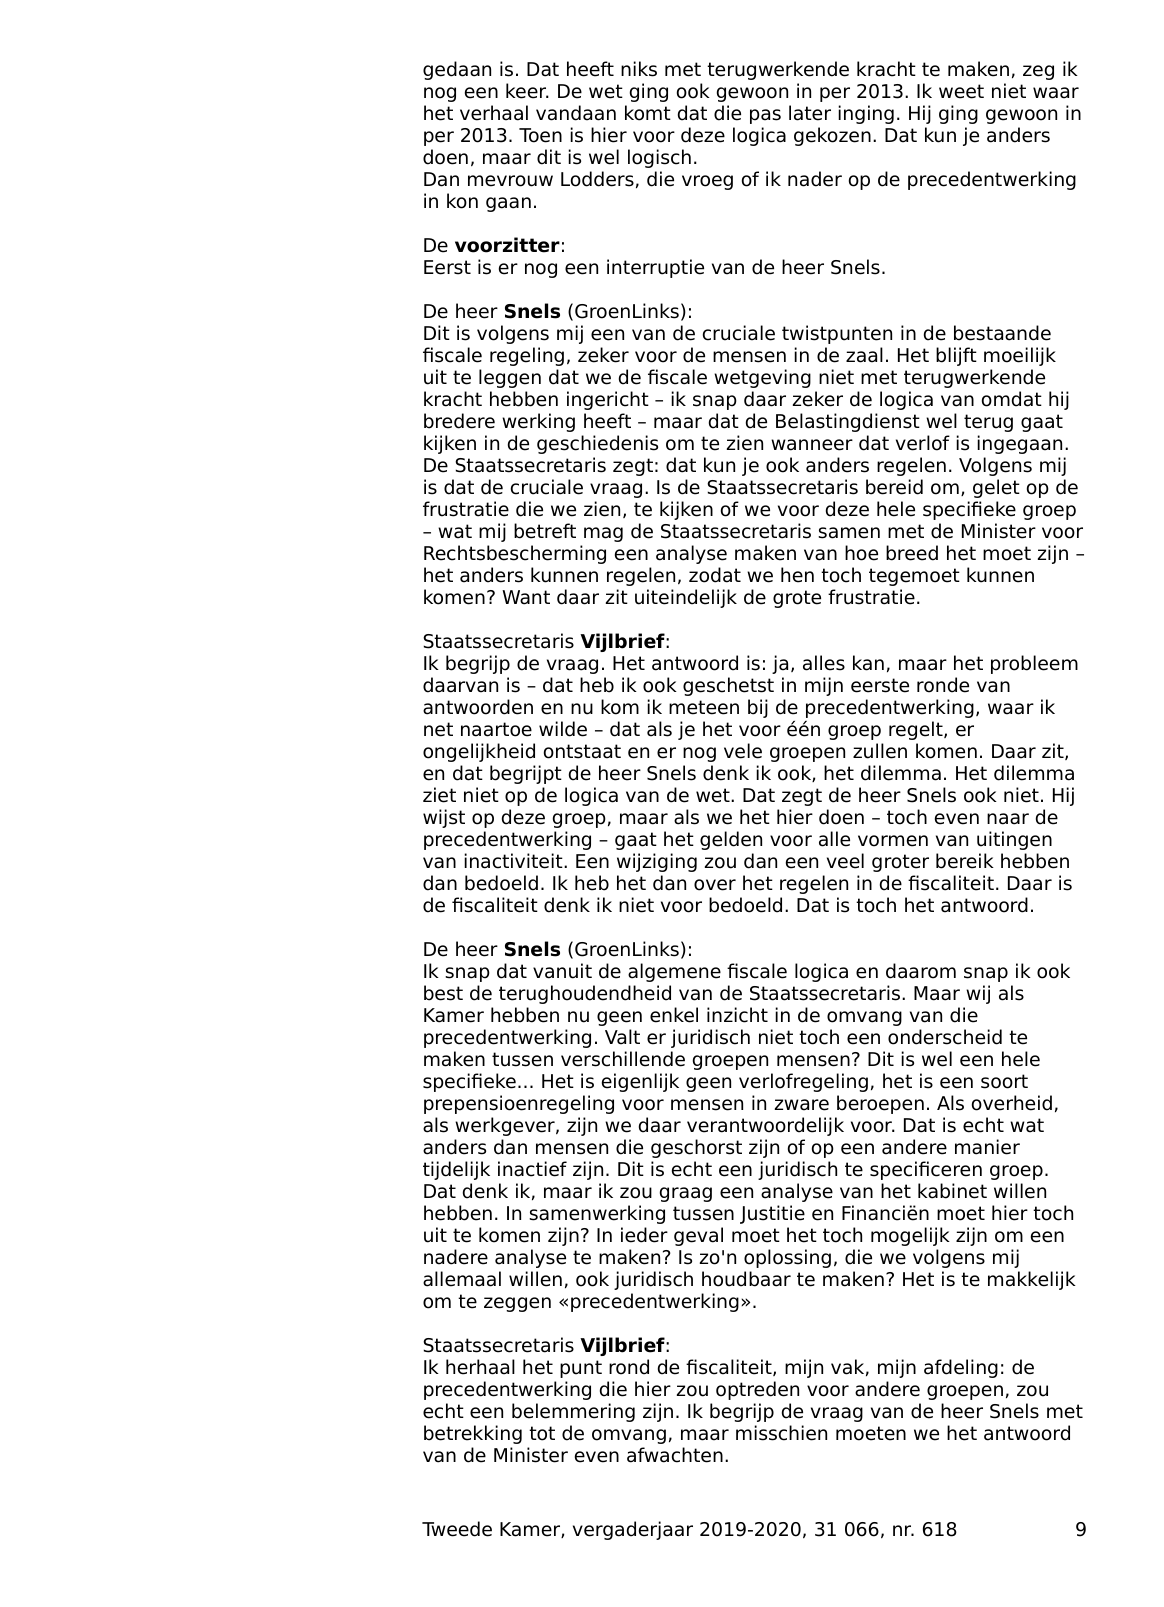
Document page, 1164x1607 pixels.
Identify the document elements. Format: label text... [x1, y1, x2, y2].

text Staatssecretaris Vijlbrief: [422, 631, 1087, 653]
text Staatssecretaris Vijlbrief: [422, 1335, 1087, 1357]
text De heer Snels (GroenLinks): [422, 301, 1087, 323]
text De voorzitter: [422, 235, 1087, 257]
text Dit is volgens mij een van de cruciale twistpunten in de bestaande fiscale regeling, zeker voor de mensen in de zaal. Het blijft moeilijk uit te leggen dat we de fiscale wetgeving niet met terugwerkende kracht hebben ingericht – ik snap daar zeker de logica van omdat hij bredere werking heeft – maar dat de Belastingdienst wel terug gaat kijken in de geschiedenis om te zien wanneer dat verlof is ingegaan. De Staatssecretaris zegt: dat kun je ook anders regelen. Volgens mij is dat de cruciale vraag. Is de Staatssecretaris bereid om, gelet op de frustratie die we zien, te kijken of we voor deze hele specifieke groep – wat mij betreft mag de Staatssecretaris samen met de Minister voor Rechtsbescherming een analyse maken van hoe breed het moet zijn – het anders kunnen regelen, zodat we hen toch tegemoet kunnen komen? Want daar zit uiteindelijk de grote frustratie. [422, 323, 1087, 609]
text Dan mevrouw Lodders, die vroeg of ik nader op de precedentwerking in kon gaan. [422, 169, 1087, 213]
text Ik herhaal het punt rond de fiscaliteit, mijn vak, mijn afdeling: de precedentwerking die hier zou optreden voor andere groepen, zou echt een belemmering zijn. Ik begrijp de vraag van de heer Snels met betrekking tot de omvang, maar misschien moeten we het antwoord van de Minister even afwachten. [422, 1357, 1087, 1467]
text De heer Snels (GroenLinks): [422, 939, 1087, 961]
text Ik snap dat vanuit de algemene fiscale logica en daarom snap ik ook best de terughoudendheid van de Staatssecretaris. Maar wij als Kamer hebben nu geen enkel inzicht in de omvang van die precedentwerking. Valt er juridisch niet toch een onderscheid te maken tussen verschillende groepen mensen? Dit is wel een hele specifieke... Het is eigenlijk geen verlofregeling, het is een soort prepensioenregeling voor mensen in zware beroepen. Als overheid, als werkgever, zijn we daar verantwoordelijk voor. Dat is echt wat anders dan mensen die geschorst zijn of op een andere manier tijdelijk inactief zijn. Dit is echt een juridisch te specificeren groep. Dat denk ik, maar ik zou graag een analyse van het kabinet willen hebben. In samenwerking tussen Justitie en Financiën moet hier toch uit te komen zijn? In ieder geval moet het toch mogelijk zijn om een nadere analyse te maken? Is zo'n oplossing, die we volgens mij allemaal willen, ook juridisch houdbaar te maken? Het is te makkelijk om te zeggen «precedentwerking». [422, 961, 1087, 1313]
text Ik begrijp de vraag. Het antwoord is: ja, alles kan, maar het probleem daarvan is – dat heb ik ook geschetst in mijn eerste ronde van antwoorden en nu kom ik meteen bij de precedentwerking, waar ik net naartoe wilde – dat als je het voor één groep regelt, er ongelijkheid ontstaat en er nog vele groepen zullen komen. Daar zit, en dat begrijpt de heer Snels denk ik ook, het dilemma. Het dilemma ziet niet op de logica van de wet. Dat zegt de heer Snels ook niet. Hij wijst op deze groep, maar als we het hier doen – toch even naar de precedentwerking – gaat het gelden voor alle vormen van uitingen van inactiviteit. Een wijziging zou dan een veel groter bereik hebben dan bedoeld. Ik heb het dan over het regelen in de fiscaliteit. Daar is de fiscaliteit denk ik niet voor bedoeld. Dat is toch het antwoord. [422, 653, 1087, 917]
text gedaan is. Dat heeft niks met terugwerkende kracht te maken, zeg ik nog een keer. De wet ging ook gewoon in per 2013. Ik weet niet waar het verhaal vandaan komt dat die pas later inging. Hij ging gewoon in per 2013. Toen is hier voor deze logica gekozen. Dat kun je anders doen, maar dit is wel logisch. [422, 59, 1087, 169]
text Eerst is er nog een interruptie van de heer Snels. [422, 257, 1087, 279]
